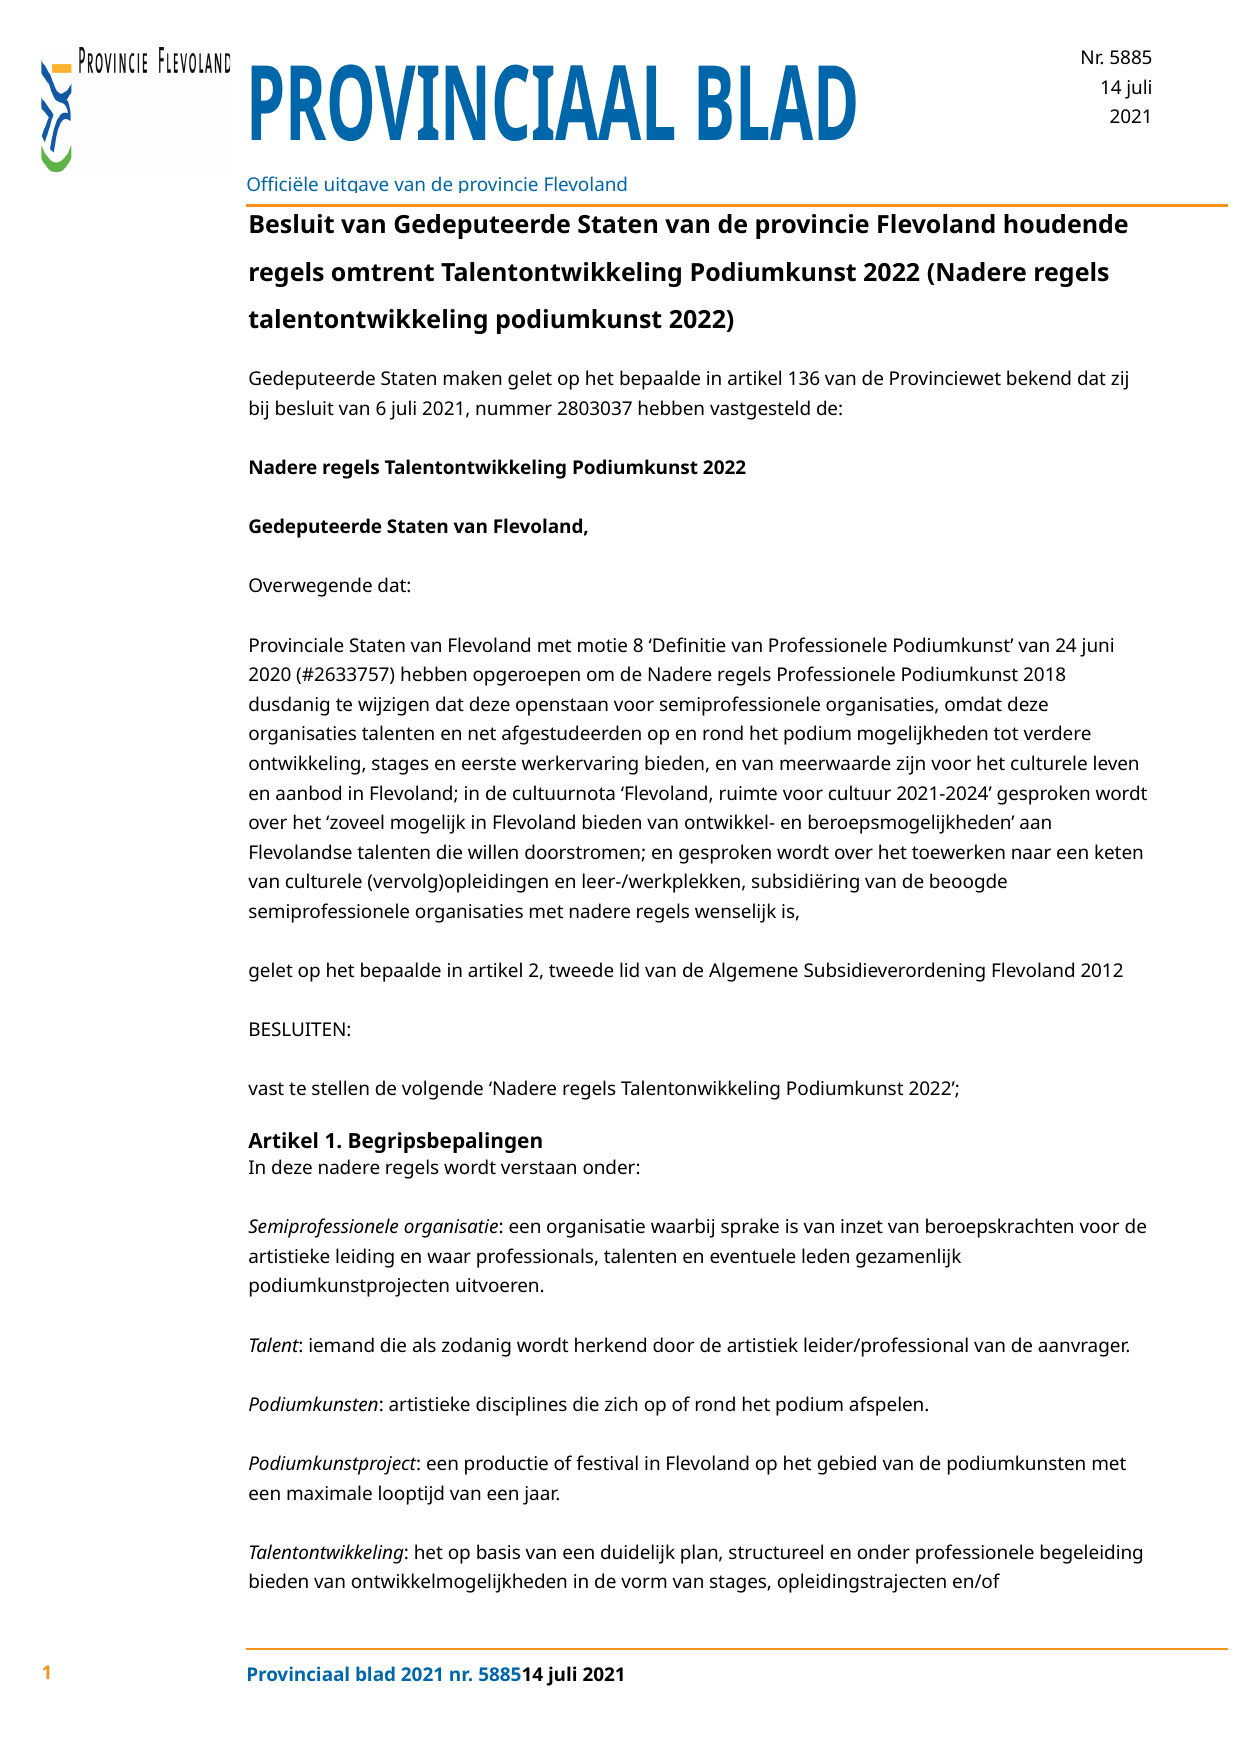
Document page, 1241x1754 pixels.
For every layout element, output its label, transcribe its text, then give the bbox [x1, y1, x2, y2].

picture [41, 47, 231, 172]
text Podiumkunstproject: een productie of festival in Flevoland op het gebied van de podiumkunsten met een maximale looptijd van een jaar. [248, 1450, 1152, 1506]
text Talentontwikkeling: het op basis van een duidelijk plan, structureel en onder professionele begeleiding bieden van ontwikkelmogelijkheden in de vorm van stages, opleidingstrajecten en/of [248, 1539, 1152, 1594]
text Besluit van Gedeputeerde Staten van de provincie Flevoland houdende regels omtrent Talentontwikkeling Podiumkunst 2022 (Nadere regels talentontwikkeling podiumkunst 2022) [248, 207, 1152, 336]
text Provinciale Staten van Flevoland met motie 8 ‘Definitie van Professionele Podiumkunst’ van 24 juni 2020 (#2633757) hebben opgeroepen om de Nadere regels Professionele Podiumkunst 2018 dusdanig te wijzigen dat deze openstaan voor semiprofessionele organisaties, omdat deze organisaties talenten en net afgestudeerden op en rond het podium mogelijkheden tot verdere ontwikkeling, stages en eerste werkervaring bieden, en van meerwaarde zijn voor het culturele leven en aanbod in Flevoland; in de cultuurnota ‘Flevoland, ruimte voor cultuur 2021-2024’ gesproken wordt over het ‘zoveel mogelijk in Flevoland bieden van ontwikkel- en beroepsmogelijkheden’ aan Flevolandse talenten die willen doorstromen; en gesproken wordt over het toewerken naar een keten van culturele (vervolg)opleidingen en leer-/werkplekken, subsidiëring van de beoogde semiprofessionele organisaties met nadere regels wenselijk is, [248, 632, 1152, 924]
text Nadere regels Talentontwikkeling Podiumkunst 2022 [248, 454, 1152, 480]
text Gedeputeerde Staten maken gelet op het bepaalde in artikel 136 van de Provinciewet bekend dat zij bij besluit van 6 juli 2021, nummer 2803037 hebben vastgesteld de: [248, 366, 1152, 421]
text vast te stellen de volgende ‘Nadere regels Talentonwikkeling Podiumkunst 2022’; [248, 1076, 1152, 1101]
text gelet op het bepaalde in artikel 2, tweede lid van de Algemene Subsidieverordening Flevoland 2012 [248, 957, 1152, 983]
text Podiumkunsten: artistieke disciplines die zich op of rond het podium afspelen. [248, 1391, 1152, 1417]
text Overwegende dat: [248, 573, 1152, 598]
text Gedeputeerde Staten van Flevoland, [248, 513, 1152, 539]
text BESLUITEN: [248, 1016, 1152, 1042]
text In deze nadere regels wordt verstaan onder: [248, 1154, 1152, 1180]
text Talent: iemand die als zodanig wordt herkend door de artistiek leider/professional van de aanvrager. [248, 1332, 1152, 1358]
text Artikel 1. Begripsbepalingen [248, 1126, 1152, 1154]
text Semiprofessionele organisatie: een organisatie waarbij sprake is van inzet van beroepskrachten voor de artistieke leiding en waar professionals, talenten en eventuele leden gezamenlijk podiumkunstprojecten uitvoeren. [248, 1213, 1152, 1298]
